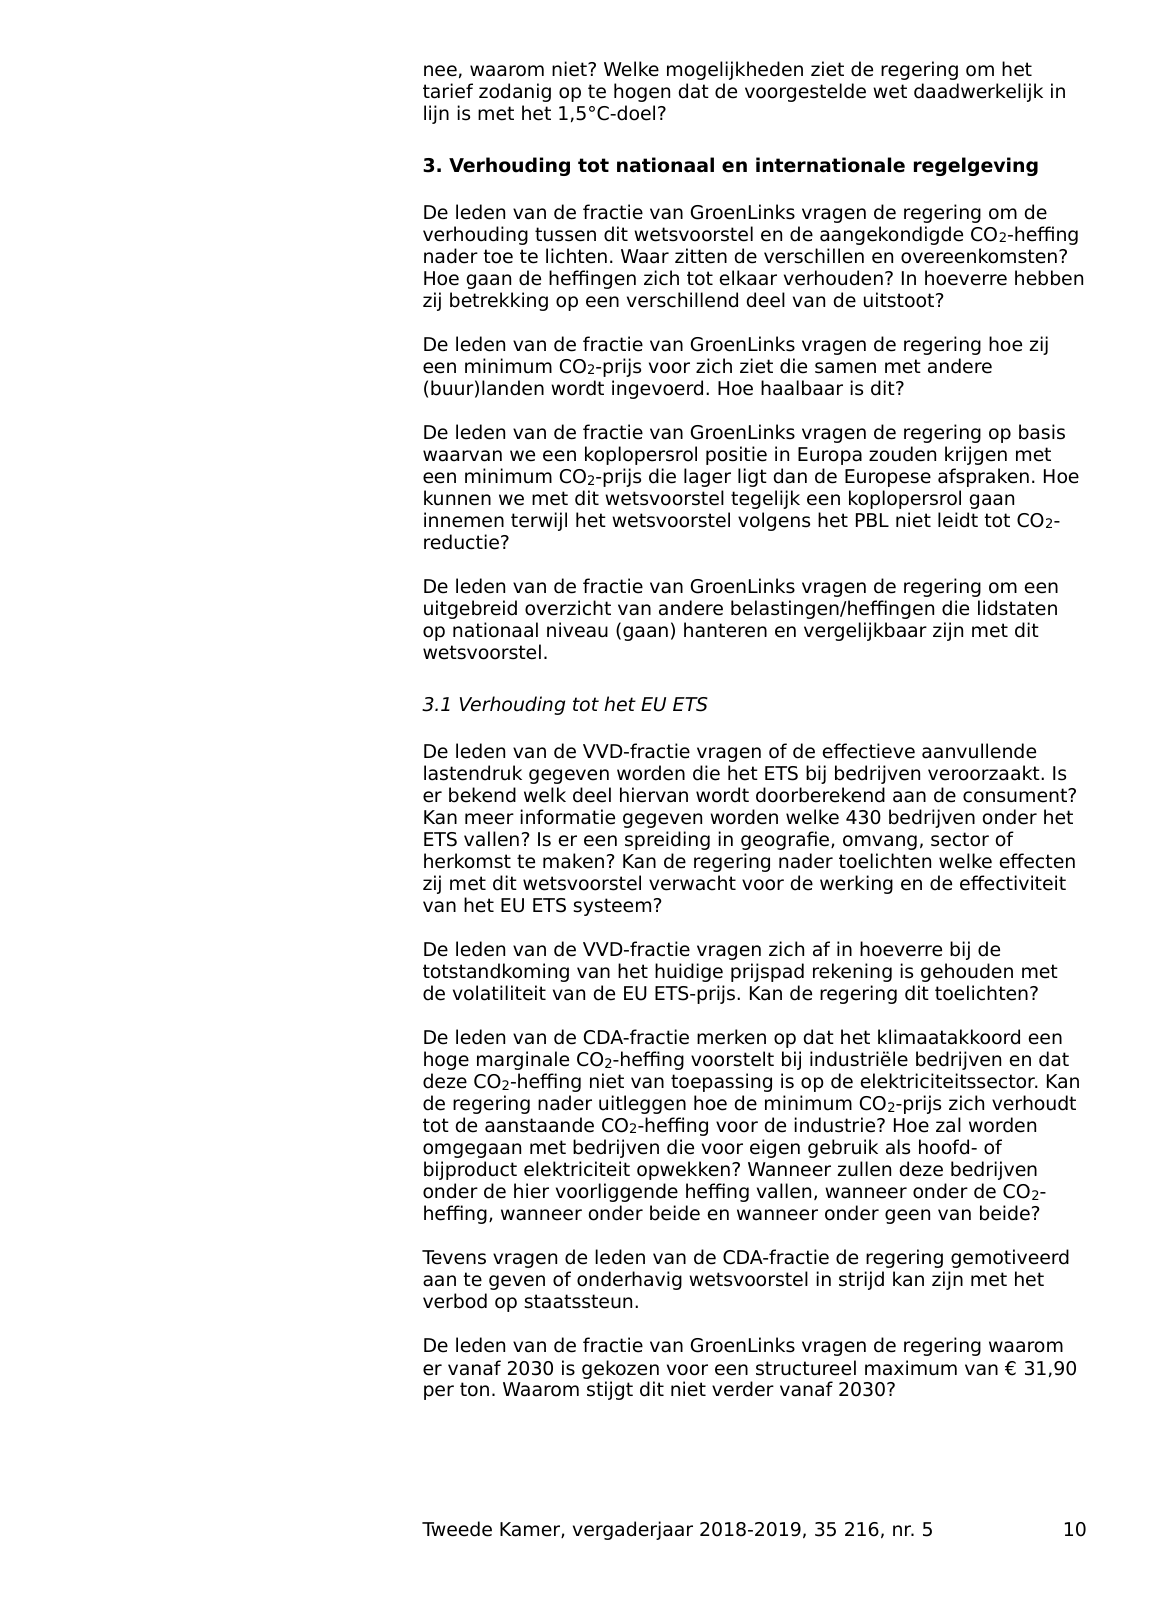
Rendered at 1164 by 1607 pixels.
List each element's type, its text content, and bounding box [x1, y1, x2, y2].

text De leden van de fractie van GroenLinks vragen de regering waarom er vanaf 2030 is gekozen voor een structureel maximum van € 31,90 per ton. Waarom stijgt dit niet verder vanaf 2030? [422, 1335, 1087, 1401]
subtitle 3.1 Verhouding tot het EU ETS [422, 694, 1087, 716]
text De leden van de fractie van GroenLinks vragen de regering hoe zij een minimum CO2-prijs voor zich ziet die samen met andere (buur)landen wordt ingevoerd. Hoe haalbaar is dit? [422, 334, 1087, 400]
text Tevens vragen de leden van de CDA-fractie de regering gemotiveerd aan te geven of onderhavig wetsvoorstel in strijd kan zijn met het verbod op staatssteun. [422, 1247, 1087, 1313]
text De leden van de VVD-fractie vragen zich af in hoeverre bij de totstandkoming van het huidige prijspad rekening is gehouden met de volatiliteit van de EU ETS-prijs. Kan de regering dit toelichten? [422, 939, 1087, 1005]
subtitle 3. Verhouding tot nationaal en internationale regelgeving [422, 155, 1087, 177]
text De leden van de CDA-fractie merken op dat het klimaatakkoord een hoge marginale CO2-heffing voorstelt bij industriële bedrijven en dat deze CO2-heffing niet van toepassing is op de elektriciteitssector. Kan de regering nader uitleggen hoe de minimum CO2-prijs zich verhoudt tot de aanstaande CO2-heffing voor de industrie? Hoe zal worden omgegaan met bedrijven die voor eigen gebruik als hoofd- of bijproduct elektriciteit opwekken? Wanneer zullen deze bedrijven onder de hier voorliggende heffing vallen, wanneer onder de CO2-heffing, wanneer onder beide en wanneer onder geen van beide? [422, 1027, 1087, 1225]
text De leden van de fractie van GroenLinks vragen de regering om de verhouding tussen dit wetsvoorstel en de aangekondigde CO2-heffing nader toe te lichten. Waar zitten de verschillen en overeenkomsten? Hoe gaan de heffingen zich tot elkaar verhouden? In hoeverre hebben zij betrekking op een verschillend deel van de uitstoot? [422, 202, 1087, 312]
text nee, waarom niet? Welke mogelijkheden ziet de regering om het tarief zodanig op te hogen dat de voorgestelde wet daadwerkelijk in lijn is met het 1,5°C-doel? [422, 59, 1087, 125]
text De leden van de fractie van GroenLinks vragen de regering op basis waarvan we een koplopersrol positie in Europa zouden krijgen met een minimum CO2-prijs die lager ligt dan de Europese afspraken. Hoe kunnen we met dit wetsvoorstel tegelijk een koplopersrol gaan innemen terwijl het wetsvoorstel volgens het PBL niet leidt tot CO2-reductie? [422, 422, 1087, 554]
text De leden van de fractie van GroenLinks vragen de regering om een uitgebreid overzicht van andere belastingen/heffingen die lidstaten op nationaal niveau (gaan) hanteren en vergelijkbaar zijn met dit wetsvoorstel. [422, 576, 1087, 664]
text De leden van de VVD-fractie vragen of de effectieve aanvullende lastendruk gegeven worden die het ETS bij bedrijven veroorzaakt. Is er bekend welk deel hiervan wordt doorberekend aan de consument? Kan meer informatie gegeven worden welke 430 bedrijven onder het ETS vallen? Is er een spreiding in geografie, omvang, sector of herkomst te maken? Kan de regering nader toelichten welke effecten zij met dit wetsvoorstel verwacht voor de werking en de effectiviteit van het EU ETS systeem? [422, 741, 1087, 917]
